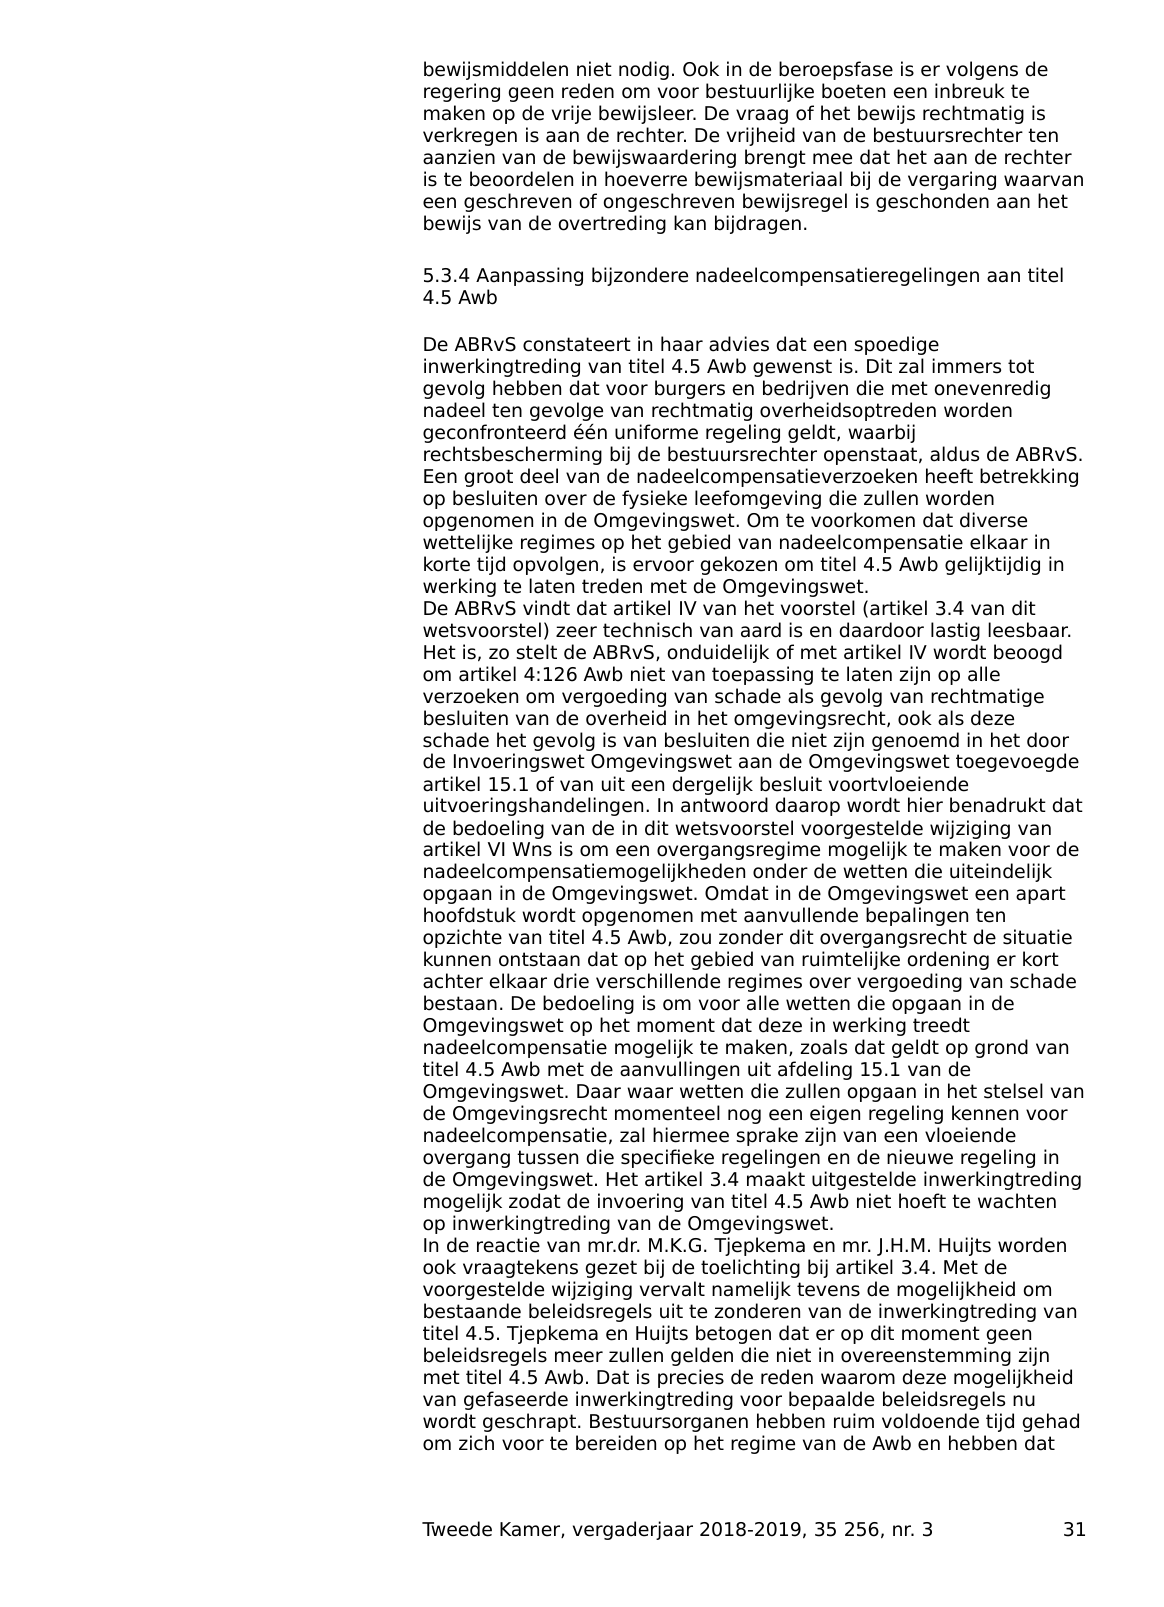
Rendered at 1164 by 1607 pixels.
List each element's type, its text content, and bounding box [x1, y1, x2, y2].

text bewijsmiddelen niet nodig. Ook in de beroepsfase is er volgens de regering geen reden om voor bestuurlijke boeten een inbreuk te maken op de vrije bewijsleer. De vraag of het bewijs rechtmatig is verkregen is aan de rechter. De vrijheid van de bestuursrechter ten aanzien van de bewijswaardering brengt mee dat het aan de rechter is te beoordelen in hoeverre bewijsmateriaal bij de vergaring waarvan een geschreven of ongeschreven bewijsregel is geschonden aan het bewijs van de overtreding kan bijdragen. [422, 59, 1087, 235]
text Een groot deel van de nadeelcompensatieverzoeken heeft betrekking op besluiten over de fysieke leefomgeving die zullen worden opgenomen in de Omgevingswet. Om te voorkomen dat diverse wettelijke regimes op het gebied van nadeelcompensatie elkaar in korte tijd opvolgen, is ervoor gekozen om titel 4.5 Awb gelijktijdig in werking te laten treden met de Omgevingswet. [422, 466, 1087, 598]
text In de reactie van mr.dr. M.K.G. Tjepkema en mr. J.H.M. Huijts worden ook vraagtekens gezet bij de toelichting bij artikel 3.4. Met de voorgestelde wijziging vervalt namelijk tevens de mogelijkheid om bestaande beleidsregels uit te zonderen van de inwerkingtreding van titel 4.5. Tjepkema en Huijts betogen dat er op dit moment geen beleidsregels meer zullen gelden die niet in overeenstemming zijn met titel 4.5 Awb. Dat is precies de reden waarom deze mogelijkheid van gefaseerde inwerkingtreding voor bepaalde beleidsregels nu wordt geschrapt. Bestuursorganen hebben ruim voldoende tijd gehad om zich voor te bereiden op het regime van de Awb en hebben dat [422, 1235, 1087, 1455]
text De ABRvS vindt dat artikel IV van het voorstel (artikel 3.4 van dit wetsvoorstel) zeer technisch van aard is en daardoor lastig leesbaar. Het is, zo stelt de ABRvS, onduidelijk of met artikel IV wordt beoogd om artikel 4:126 Awb niet van toepassing te laten zijn op alle verzoeken om vergoeding van schade als gevolg van rechtmatige besluiten van de overheid in het omgevingsrecht, ook als deze schade het gevolg is van besluiten die niet zijn genoemd in het door de Invoeringswet Omgevingswet aan de Omgevingswet toegevoegde artikel 15.1 of van uit een dergelijk besluit voortvloeiende uitvoeringshandelingen. In antwoord daarop wordt hier benadrukt dat de bedoeling van de in dit wetsvoorstel voorgestelde wijziging van artikel VI Wns is om een overgangsregime mogelijk te maken voor de nadeelcompensatiemogelijkheden onder de wetten die uiteindelijk opgaan in de Omgevingswet. Omdat in de Omgevingswet een apart hoofdstuk wordt opgenomen met aanvullende bepalingen ten opzichte van titel 4.5 Awb, zou zonder dit overgangsrecht de situatie kunnen ontstaan dat op het gebied van ruimtelijke ordening er kort achter elkaar drie verschillende regimes over vergoeding van schade bestaan. De bedoeling is om voor alle wetten die opgaan in de Omgevingswet op het moment dat deze in werking treedt nadeelcompensatie mogelijk te maken, zoals dat geldt op grond van titel 4.5 Awb met de aanvullingen uit afdeling 15.1 van de Omgevingswet. Daar waar wetten die zullen opgaan in het stelsel van de Omgevingsrecht momenteel nog een eigen regeling kennen voor nadeelcompensatie, zal hiermee sprake zijn van een vloeiende overgang tussen die specifieke regelingen en de nieuwe regeling in de Omgevingswet. Het artikel 3.4 maakt uitgestelde inwerkingtreding mogelijk zodat de invoering van titel 4.5 Awb niet hoeft te wachten op inwerkingtreding van de Omgevingswet. [422, 598, 1087, 1235]
subtitle 5.3.4 Aanpassing bijzondere nadeelcompensatieregelingen aan titel 4.5 Awb [422, 265, 1087, 309]
text De ABRvS constateert in haar advies dat een spoedige inwerkingtreding van titel 4.5 Awb gewenst is. Dit zal immers tot gevolg hebben dat voor burgers en bedrijven die met onevenredig nadeel ten gevolge van rechtmatig overheidsoptreden worden geconfronteerd één uniforme regeling geldt, waarbij rechtsbescherming bij de bestuursrechter openstaat, aldus de ABRvS. [422, 334, 1087, 466]
